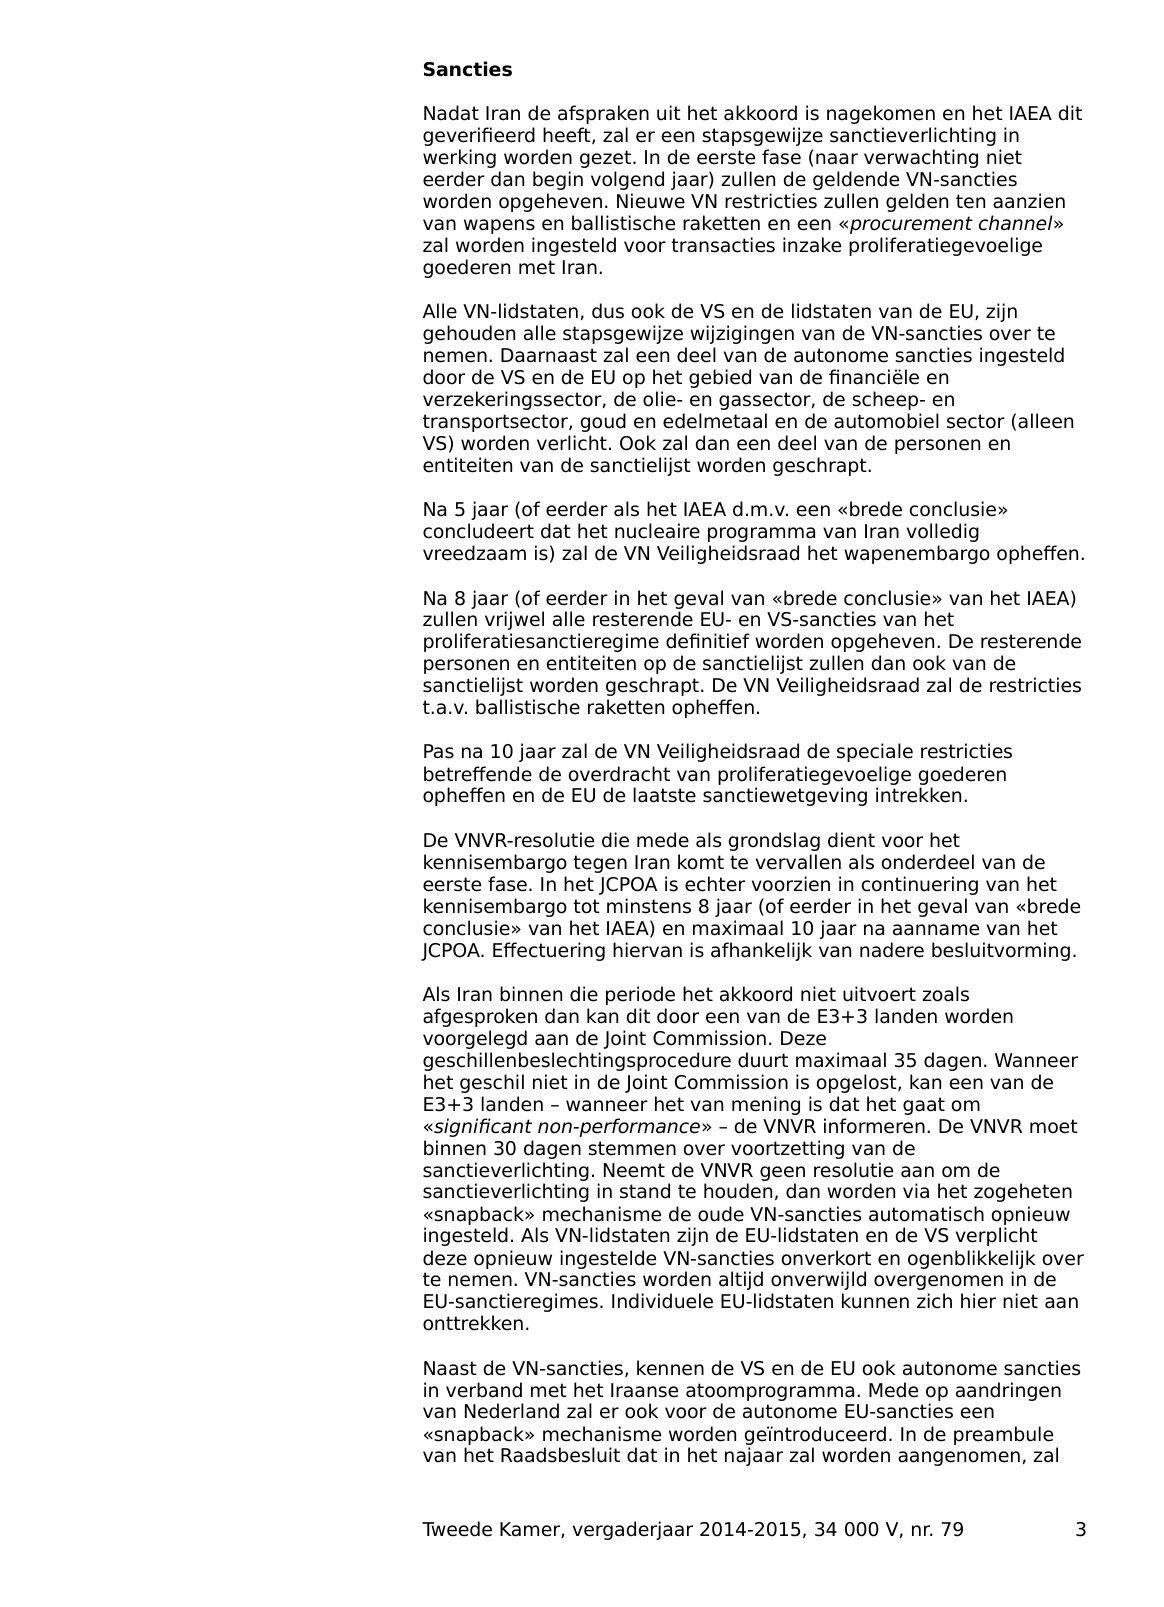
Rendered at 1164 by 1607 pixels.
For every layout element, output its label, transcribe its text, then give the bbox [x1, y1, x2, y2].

text Na 8 jaar (of eerder in het geval van «brede conclusie» van het IAEA) zullen vrijwel alle resterende EU- en VS-sancties van het proliferatiesanctieregime definitief worden opgeheven. De resterende personen en entiteiten op de sanctielijst zullen dan ook van de sanctielijst worden geschrapt. De VN Veiligheidsraad zal de restricties t.a.v. ballistische raketten opheffen. [422, 587, 1087, 719]
text Pas na 10 jaar zal de VN Veiligheidsraad de speciale restricties betreffende de overdracht van proliferatiegevoelige goederen opheffen en de EU de laatste sanctiewetgeving intrekken. [422, 741, 1087, 807]
text De VNVR-resolutie die mede als grondslag dient voor het kennisembargo tegen Iran komt te vervallen als onderdeel van de eerste fase. In het JCPOA is echter voorzien in continuering van het kennisembargo tot minstens 8 jaar (of eerder in het geval van «brede conclusie» van het IAEA) en maximaal 10 jaar na aanname van het JCPOA. Effectuering hiervan is afhankelijk van nadere besluitvorming. [422, 829, 1087, 961]
text Nadat Iran de afspraken uit het akkoord is nagekomen en het IAEA dit geverifieerd heeft, zal er een stapsgewijze sanctieverlichting in werking worden gezet. In de eerste fase (naar verwachting niet eerder dan begin volgend jaar) zullen de geldende VN-sancties worden opgeheven. Nieuwe VN restricties zullen gelden ten aanzien van wapens en ballistische raketten en een «procurement channel» zal worden ingesteld voor transacties inzake proliferatiegevoelige goederen met Iran. [422, 103, 1087, 279]
text Naast de VN-sancties, kennen de VS en de EU ook autonome sancties in verband met het Iraanse atoomprogramma. Mede op aandringen van Nederland zal er ook voor de autonome EU-sancties een «snapback» mechanisme worden geïntroduceerd. In de preambule van het Raadsbesluit dat in het najaar zal worden aangenomen, zal [422, 1357, 1087, 1467]
subtitle Sancties [422, 59, 1087, 81]
text Na 5 jaar (of eerder als het IAEA d.m.v. een «brede conclusie» concludeert dat het nucleaire programma van Iran volledig vreedzaam is) zal de VN Veiligheidsraad het wapenembargo opheffen. [422, 499, 1087, 565]
text Alle VN-lidstaten, dus ook de VS en de lidstaten van de EU, zijn gehouden alle stapsgewijze wijzigingen van de VN-sancties over te nemen. Daarnaast zal een deel van de autonome sancties ingesteld door de VS en de EU op het gebied van de financiële en verzekeringssector, de olie- en gassector, de scheep- en transportsector, goud en edelmetaal en de automobiel sector (alleen VS) worden verlicht. Ook zal dan een deel van de personen en entiteiten van de sanctielijst worden geschrapt. [422, 301, 1087, 477]
text Als Iran binnen die periode het akkoord niet uitvoert zoals afgesproken dan kan dit door een van de E3+3 landen worden voorgelegd aan de Joint Commission. Deze geschillenbeslechtingsprocedure duurt maximaal 35 dagen. Wanneer het geschil niet in de Joint Commission is opgelost, kan een van de E3+3 landen – wanneer het van mening is dat het gaat om «significant non-performance» – de VNVR informeren. De VNVR moet binnen 30 dagen stemmen over voortzetting van de sanctieverlichting. Neemt de VNVR geen resolutie aan om de sanctieverlichting in stand te houden, dan worden via het zogeheten «snapback» mechanisme de oude VN-sancties automatisch opnieuw ingesteld. Als VN-lidstaten zijn de EU-lidstaten en de VS verplicht deze opnieuw ingestelde VN-sancties onverkort en ogenblikkelijk over te nemen. VN-sancties worden altijd onverwijld overgenomen in de EU-sanctieregimes. Individuele EU-lidstaten kunnen zich hier niet aan onttrekken. [422, 984, 1087, 1335]
